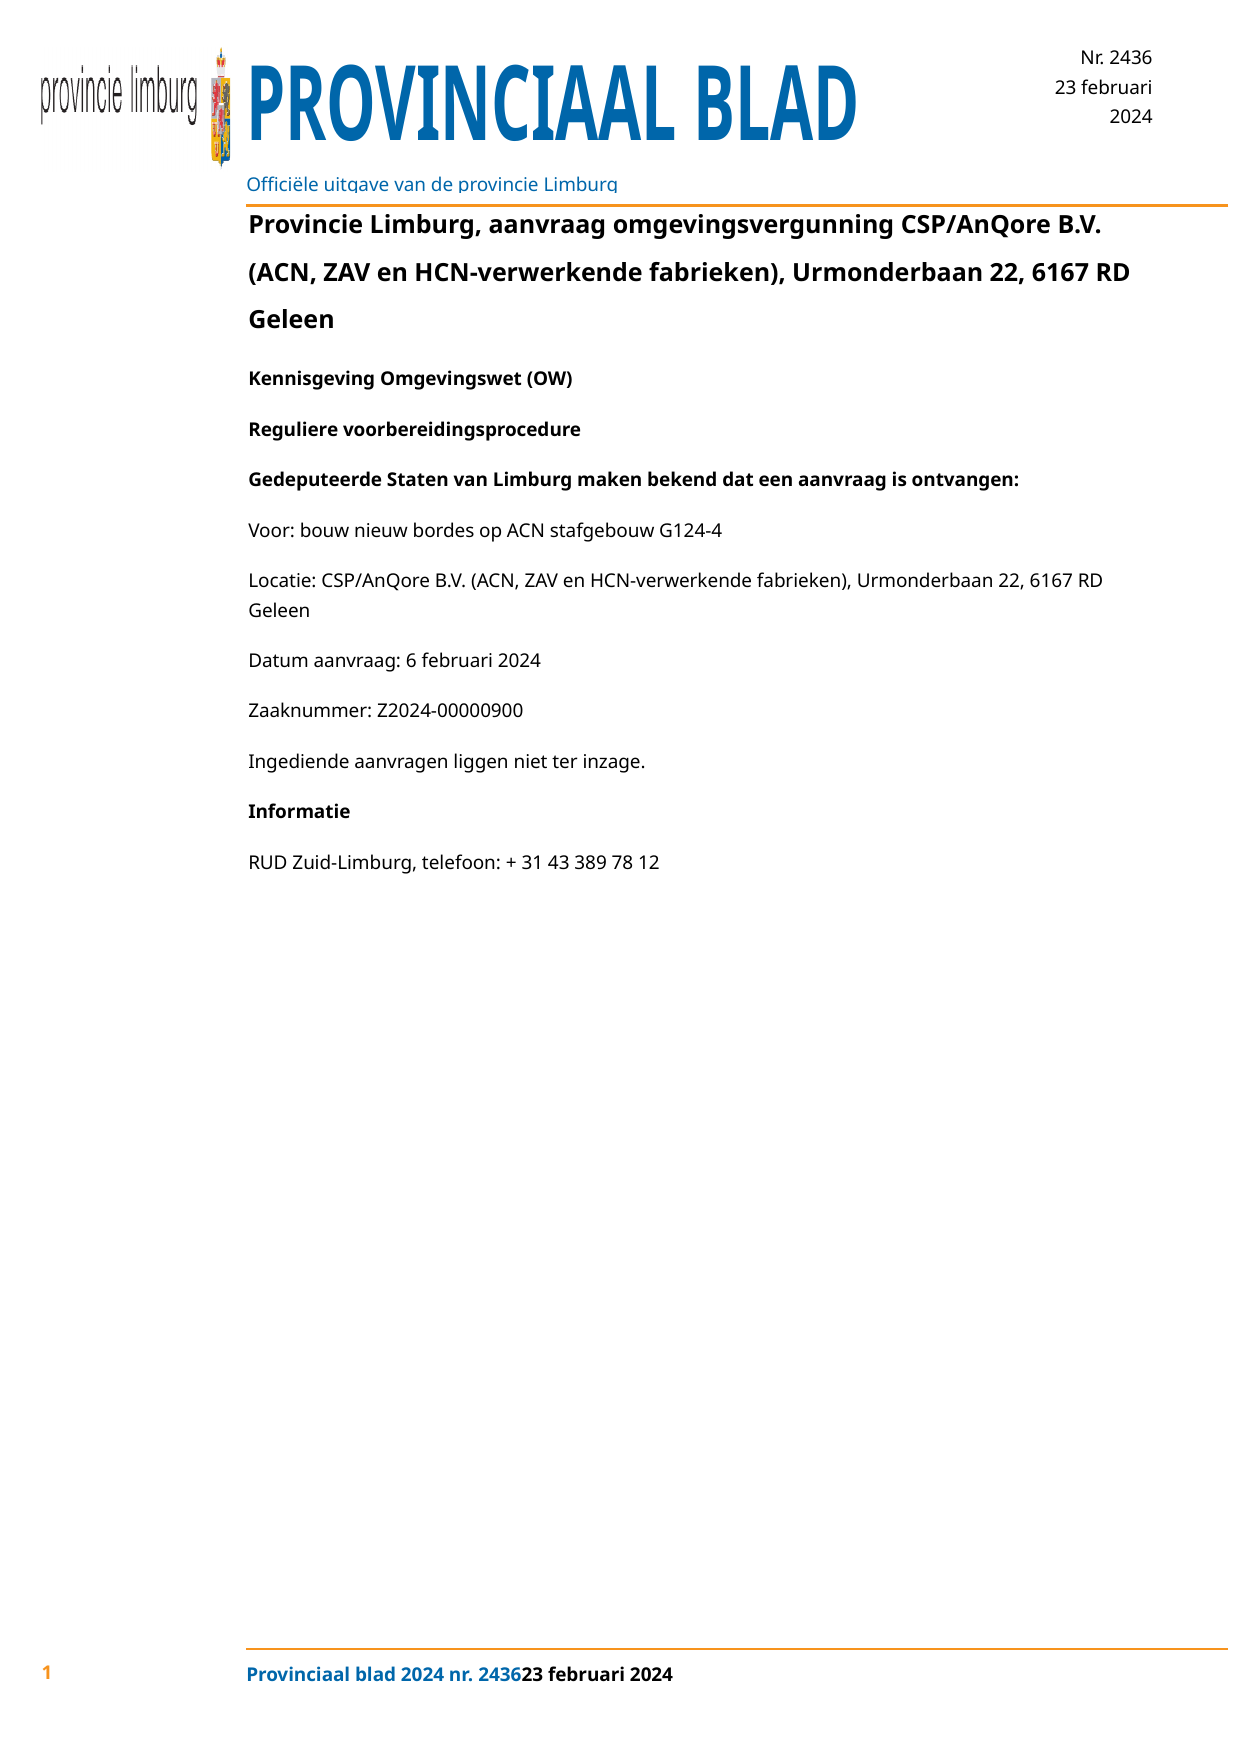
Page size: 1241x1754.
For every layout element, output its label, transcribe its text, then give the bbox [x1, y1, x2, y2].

text Ingediende aanvragen liggen niet ter inzage. [248, 748, 1152, 774]
text Gedeputeerde Staten van Limburg maken bekend dat een aanvraag is ontvangen: [248, 466, 1152, 492]
text Kennisgeving Omgevingswet (OW) [248, 366, 1152, 391]
picture [41, 47, 231, 172]
text Reguliere voorbereidingsprocedure [248, 416, 1152, 442]
text Provincie Limburg, aanvraag omgevingsvergunning CSP/AnQore B.V. (ACN, ZAV en HCN-verwerkende fabrieken), Urmonderbaan 22, 6167 RD Geleen [248, 207, 1152, 336]
text Informatie [248, 798, 1152, 824]
text RUD Zuid-Limburg, telefoon: + 31 43 389 78 12 [248, 849, 1152, 874]
text Datum aanvraag: 6 februari 2024 [248, 647, 1152, 673]
text Voor: bouw nieuw bordes op ACN stafgebouw G124-4 [248, 517, 1152, 542]
text Zaaknummer: Z2024-00000900 [248, 698, 1152, 723]
text Locatie: CSP/AnQore B.V. (ACN, ZAV en HCN-verwerkende fabrieken), Urmonderbaan 22, 6167 RD Geleen [248, 567, 1152, 622]
